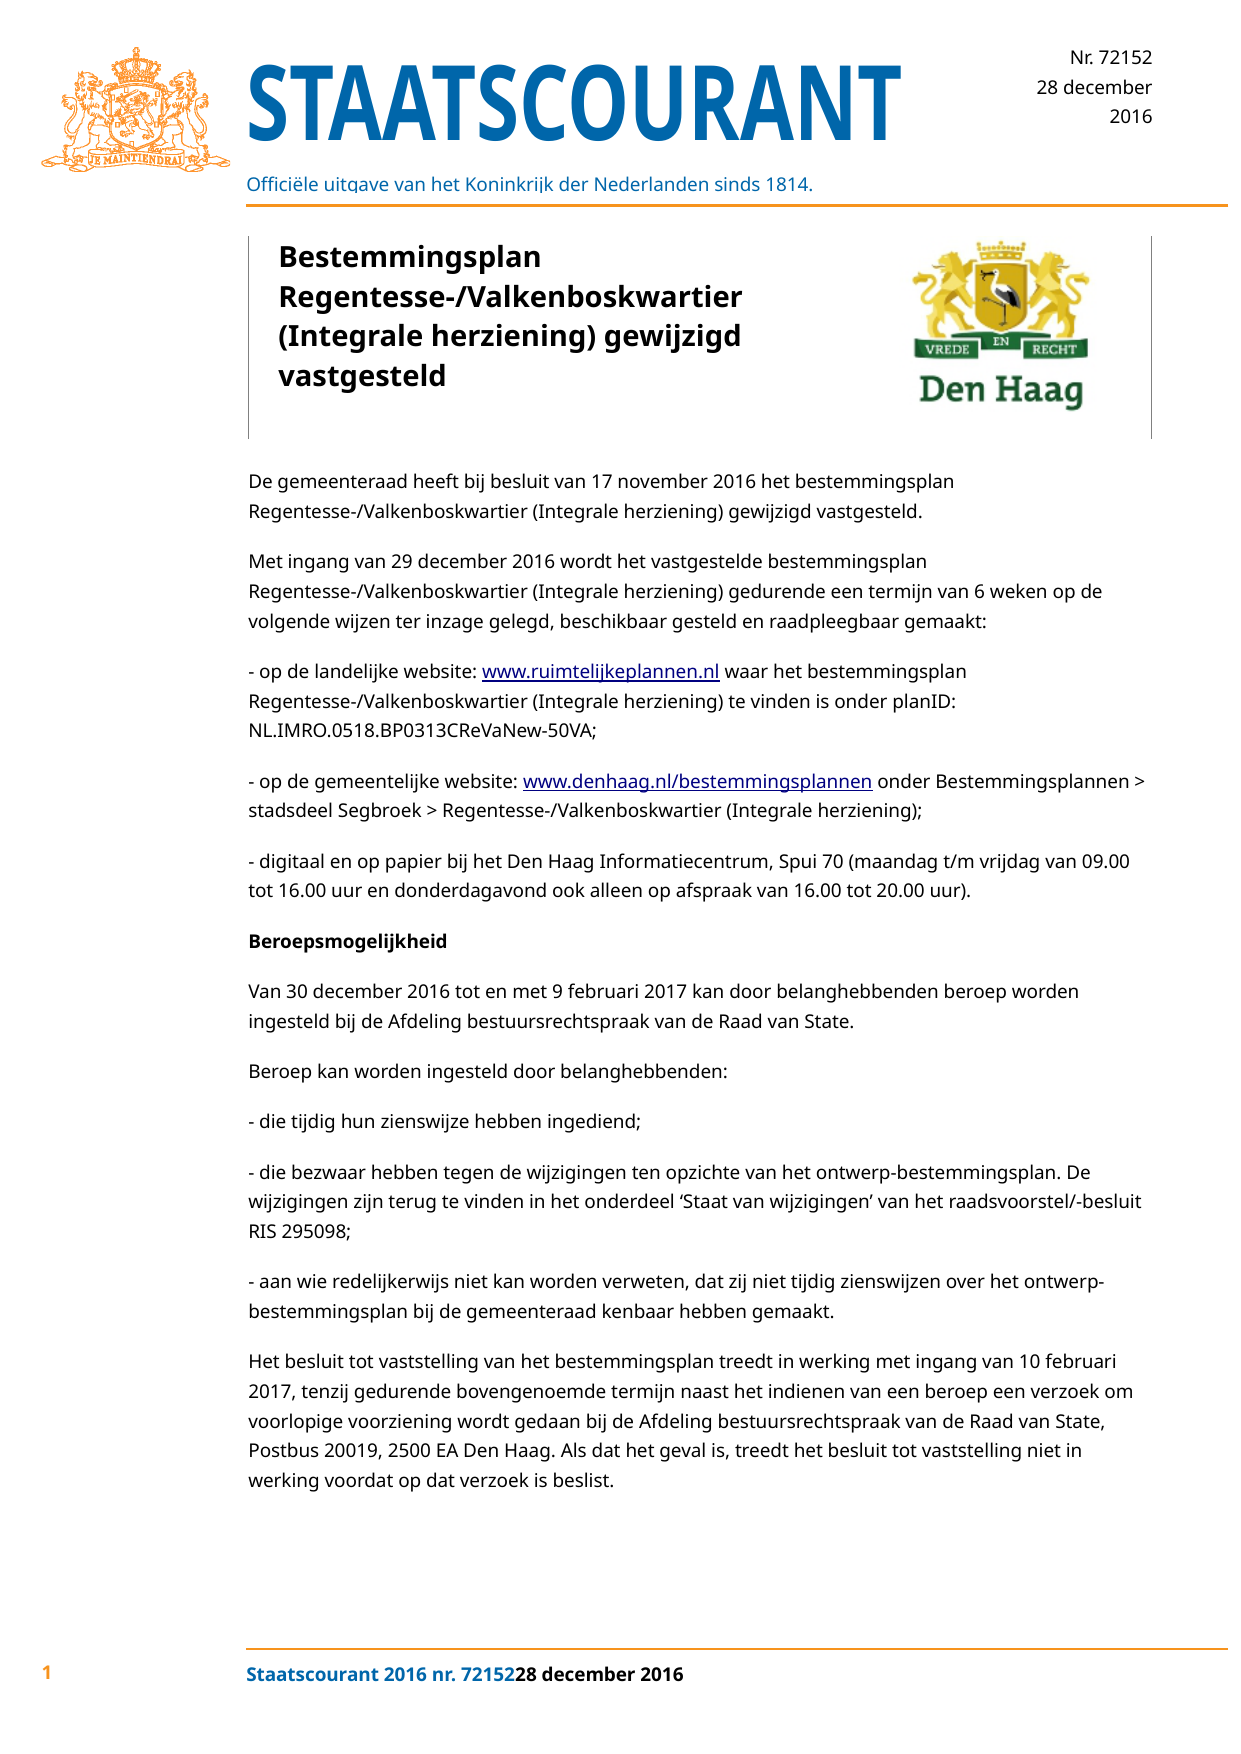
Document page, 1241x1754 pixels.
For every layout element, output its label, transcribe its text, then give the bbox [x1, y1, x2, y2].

text Van 30 december 2016 tot en met 9 februari 2017 kan door belanghebbenden beroep worden ingesteld bij de Afdeling bestuursrechtspraak van de Raad van State. [248, 978, 1152, 1033]
text Het besluit tot vaststelling van het bestemmingsplan treedt in werking met ingang van 10 februari 2017, tenzij gedurende bovengenoemde termijn naast het indienen van een beroep een verzoek om voorlopige voorziening wordt gedaan bij de Afdeling bestuursrechtspraak van de Raad van State, Postbus 20019, 2500 EA Den Haag. Als dat het geval is, treedt het besluit tot vaststelling niet in werking voordat op dat verzoek is beslist. [248, 1349, 1152, 1493]
text Beroep kan worden ingesteld door belanghebbenden: [248, 1058, 1152, 1084]
table_header [850, 236, 899, 413]
text Met ingang van 29 december 2016 wordt het vastgestelde bestemmingsplan Regentesse-/Valkenboskwartier (Integrale herziening) gedurende een termijn van 6 weken op de volgende wijzen ter inzage gelegd, beschikbaar gesteld en raadpleegbaar gemaakt: [248, 549, 1152, 633]
text - op de gemeentelijke website: www.denhaag.nl/bestemmingsplannen onder Bestemmingsplannen > stadsdeel Segbroek > Regentesse-/Valkenboskwartier (Integrale herziening); [248, 768, 1152, 823]
table_header [850, 414, 1151, 439]
picture [899, 236, 1103, 414]
text - die bezwaar hebben tegen de wijzigingen ten opzichte van het ontwerp-bestemmingsplan. De wijzigingen zijn terug te vinden in het onderdeel ‘Staat van wijzigingen’ van het raadsvoorstel/-besluit RIS 295098; [248, 1159, 1152, 1244]
text - digitaal en op papier bij het Den Haag Informatiecentrum, Spui 70 (maandag t/m vrijdag van 09.00 tot 16.00 uur en donderdagavond ook alleen op afspraak van 16.00 tot 20.00 uur). [248, 848, 1152, 903]
table_header [1103, 236, 1151, 413]
text - op de landelijke website: www.ruimtelijkeplannen.nl waar het bestemmingsplan Regentesse-/Valkenboskwartier (Integrale herziening) te vinden is onder planID: NL.IMRO.0518.BP0313CReVaNew-50VA; [248, 658, 1152, 743]
table_header Bestemmingsplan Regentesse-/Valkenboskwartier (Integrale herziening) gewijzigd vastgesteld [249, 236, 850, 439]
picture [41, 47, 231, 172]
text De gemeenteraad heeft bij besluit van 17 november 2016 het bestemmingsplan Regentesse-/Valkenboskwartier (Integrale herziening) gewijzigd vastgesteld. [248, 469, 1152, 524]
text - die tijdig hun zienswijze hebben ingediend; [248, 1109, 1152, 1134]
text - aan wie redelijkerwijs niet kan worden verweten, dat zij niet tijdig zienswijzen over het ontwerp-bestemmingsplan bij de gemeenteraad kenbaar hebben gemaakt. [248, 1269, 1152, 1324]
text Beroepsmogelijkheid [248, 928, 1152, 953]
